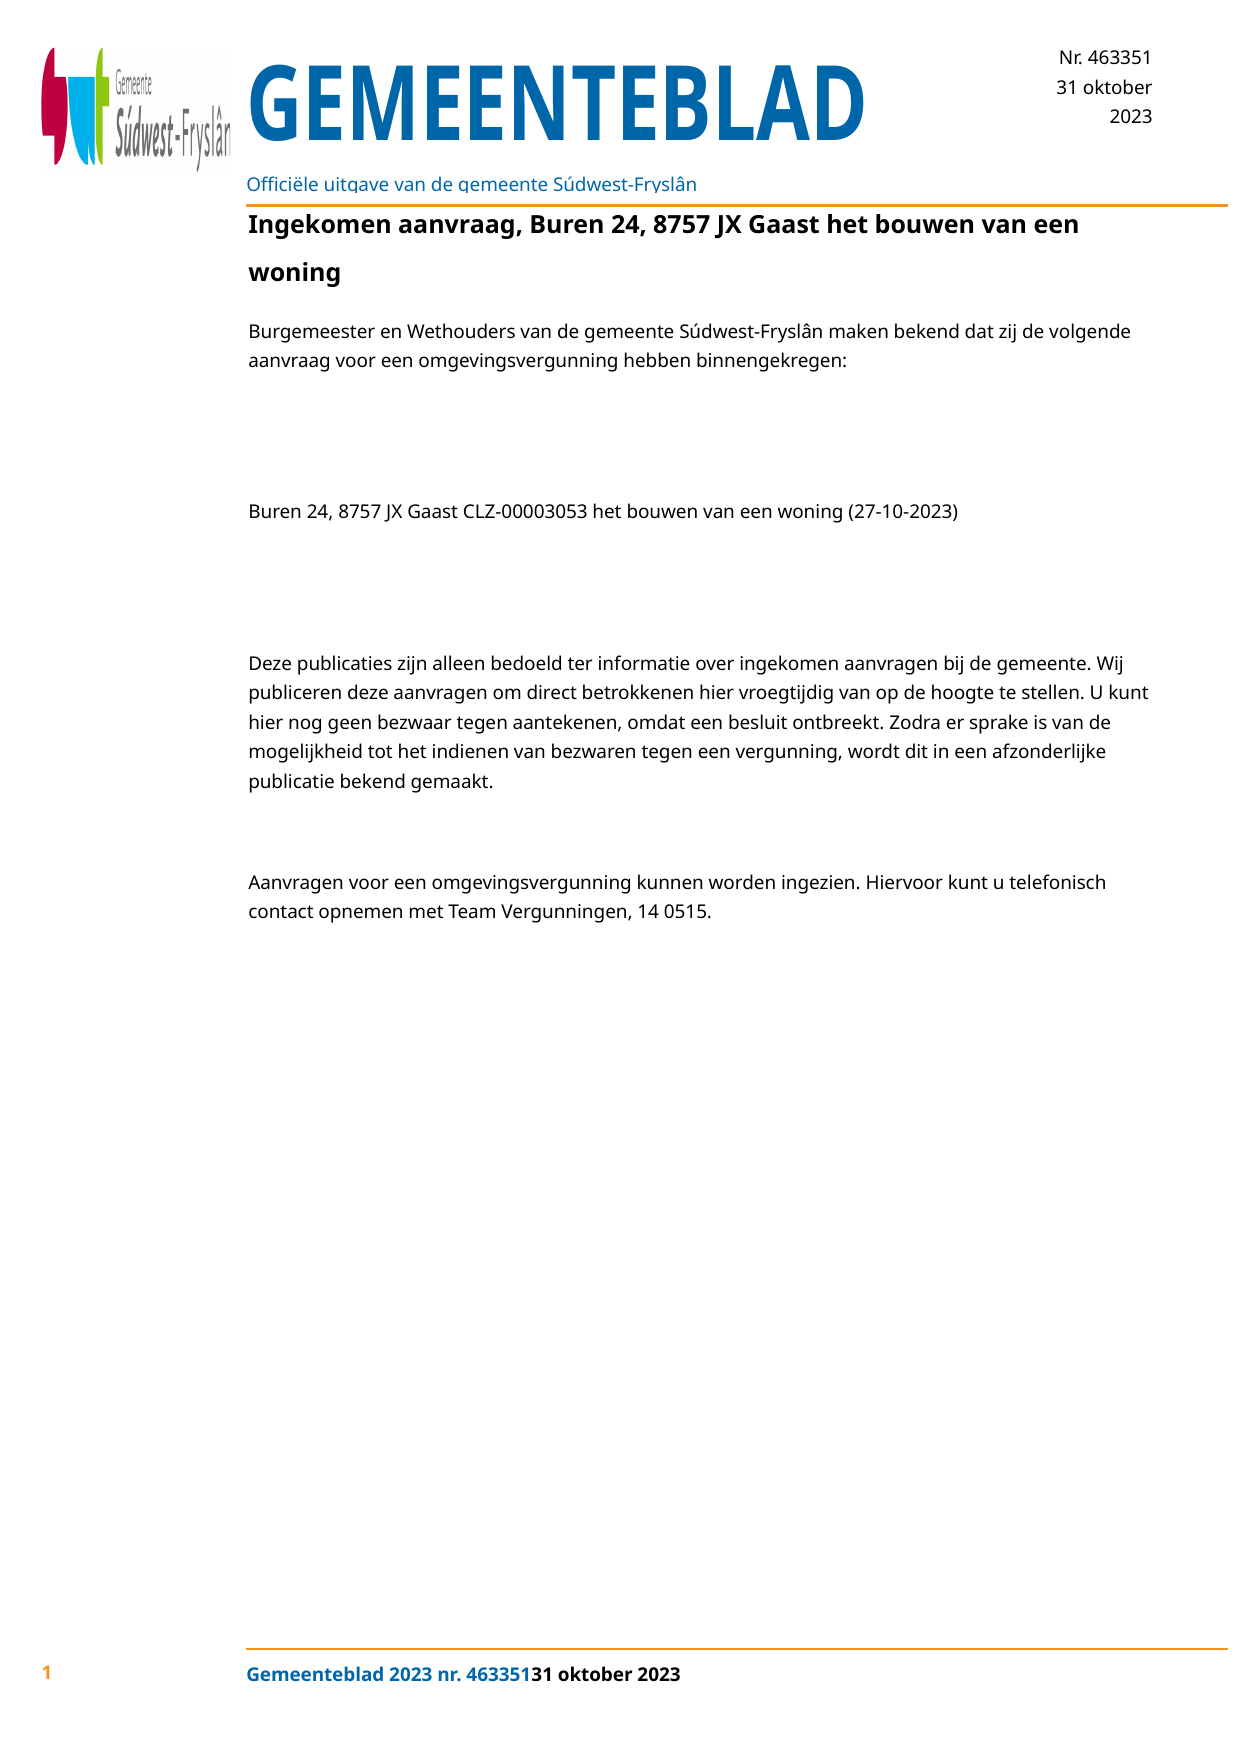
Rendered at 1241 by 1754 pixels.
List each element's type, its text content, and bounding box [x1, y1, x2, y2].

text Buren 24, 8757 JX Gaast CLZ-00003053 het bouwen van een woning (27-10-2023) [248, 499, 1152, 524]
text Burgemeester en Wethouders van de gemeente Súdwest-Fryslân maken bekend dat zij de volgende aanvraag voor een omgevingsvergunning hebben binnengekregen: [248, 318, 1152, 373]
text Ingekomen aanvraag, Buren 24, 8757 JX Gaast het bouwen van een woning [248, 207, 1152, 288]
text Deze publicaties zijn alleen bedoeld ter informatie over ingekomen aanvragen bij de gemeente. Wij publiceren deze aanvragen om direct betrokkenen hier vroegtijdig van op de hoogte te stellen. U kunt hier nog geen bezwaar tegen aantekenen, omdat een besluit ontbreekt. Zodra er sprake is van de mogelijkheid tot het indienen van bezwaren tegen een vergunning, wordt dit in een afzonderlijke publicatie bekend gemaakt. [248, 650, 1152, 794]
text Aanvragen voor een omgevingsvergunning kunnen worden ingezien. Hiervoor kunt u telefonisch contact opnemen met Team Vergunningen, 14 0515. [248, 869, 1152, 924]
picture [41, 47, 231, 172]
